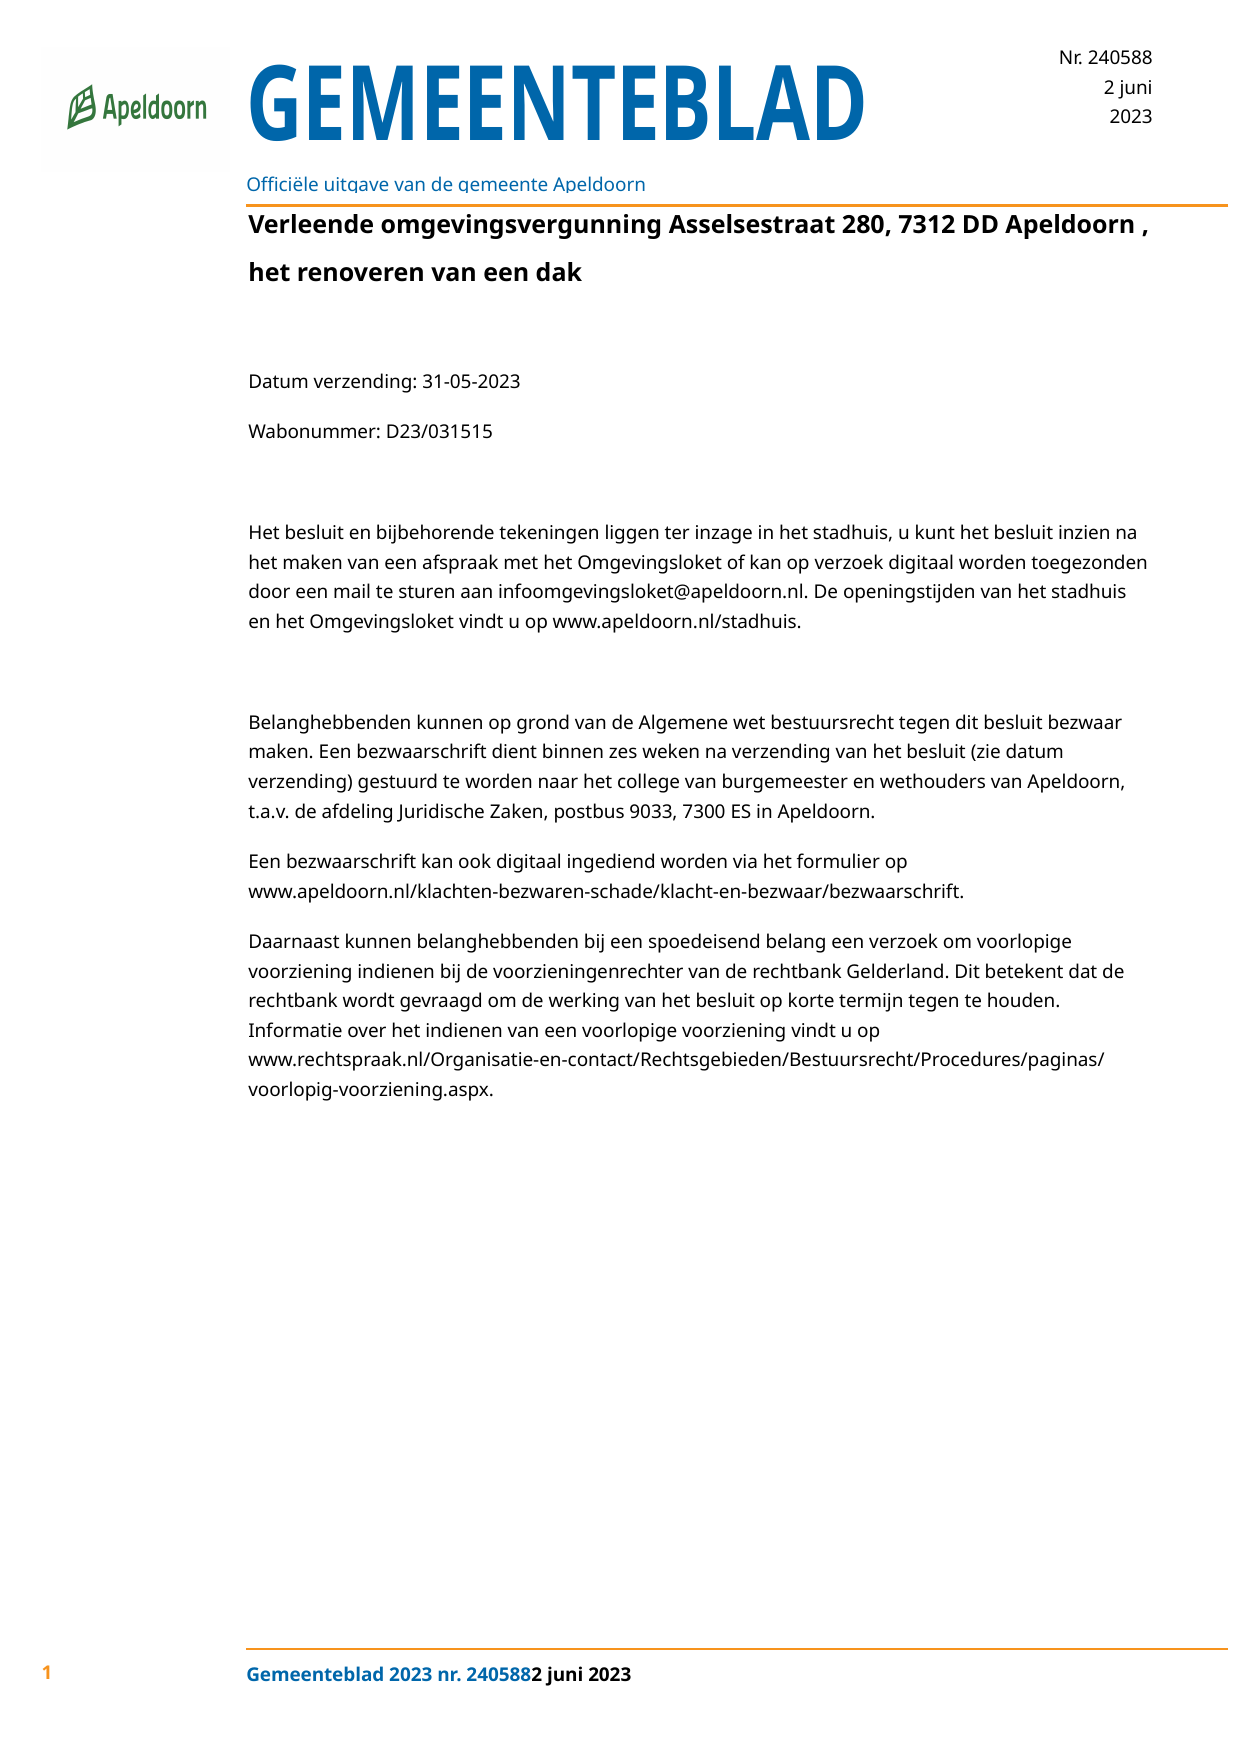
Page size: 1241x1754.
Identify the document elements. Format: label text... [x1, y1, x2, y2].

text Daarnaast kunnen belanghebbenden bij een spoedeisend belang een verzoek om voorlopige voorziening indienen bij de voorzieningenrechter van de rechtbank Gelderland. Dit betekent dat de rechtbank wordt gevraagd om de werking van het besluit op korte termijn tegen te houden. Informatie over het indienen van een voorlopige voorziening vindt u op www.rechtspraak.nl/Organisatie-en-contact/Rechtsgebieden/Bestuursrecht/Procedures/paginas/voorlopig-voorziening.aspx. [248, 928, 1152, 1102]
text Datum verzending: 31-05-2023 [248, 368, 1152, 394]
text Belanghebbenden kunnen op grond van de Algemene wet bestuursrecht tegen dit besluit bezwaar maken. Een bezwaarschrift dient binnen zes weken na verzending van het besluit (zie datum verzending) gestuurd te worden naar het college van burgemeester en wethouders van Apeldoorn, t.a.v. de afdeling Juridische Zaken, postbus 9033, 7300 ES in Apeldoorn. [248, 709, 1152, 824]
picture [41, 47, 231, 172]
text Verleende omgevingsvergunning Asselsestraat 280, 7312 DD Apeldoorn , het renoveren van een dak [248, 207, 1152, 288]
text Wabonummer: D23/031515 [248, 419, 1152, 444]
text Een bezwaarschrift kan ook digitaal ingediend worden via het formulier op www.apeldoorn.nl/klachten-bezwaren-schade/klacht-en-bezwaar/bezwaarschrift. [248, 848, 1152, 904]
text Het besluit en bijbehorende tekeningen liggen ter inzage in het stadhuis, u kunt het besluit inzien na het maken van een afspraak met het Omgevingsloket of kan op verzoek digitaal worden toegezonden door een mail te sturen aan infoomgevingsloket@apeldoorn.nl. De openingstijden van het stadhuis en het Omgevingsloket vindt u op www.apeldoorn.nl/stadhuis. [248, 519, 1152, 634]
